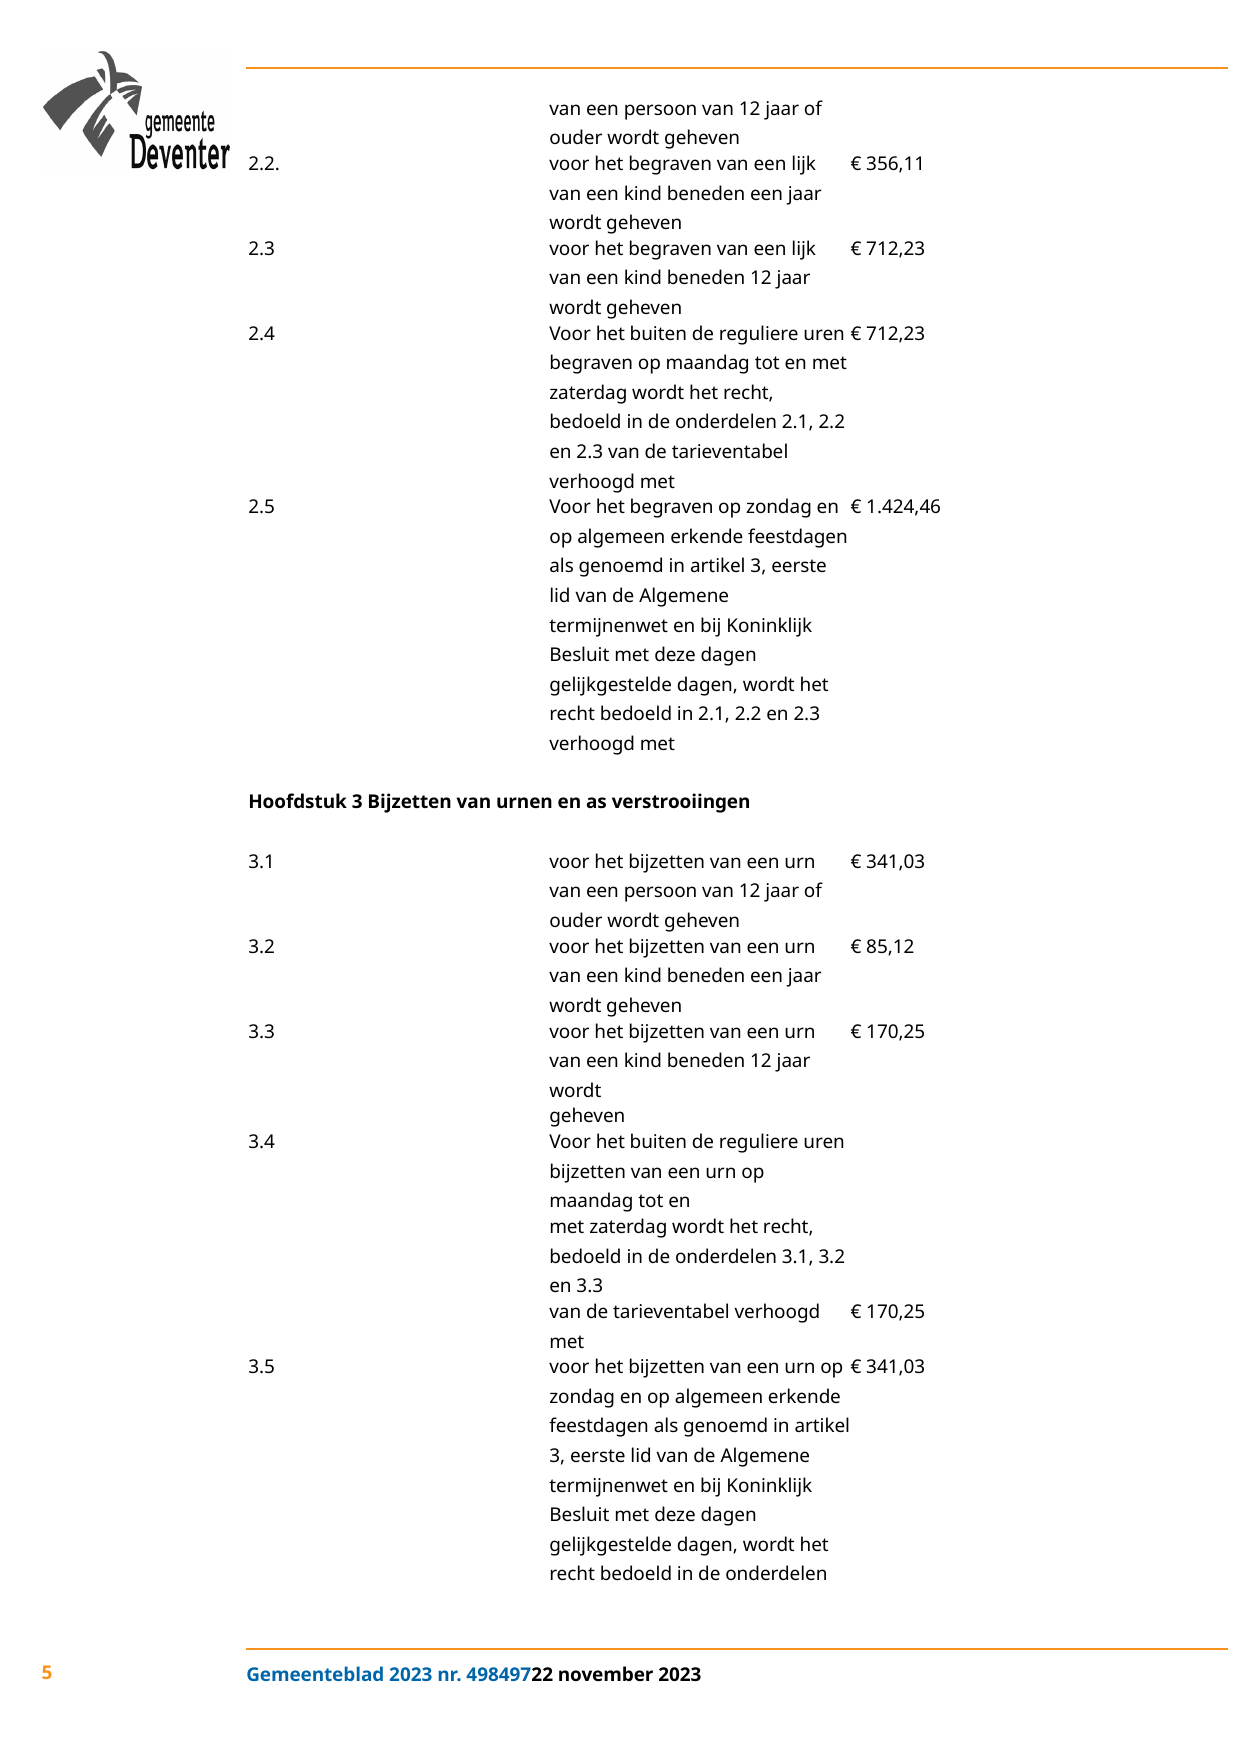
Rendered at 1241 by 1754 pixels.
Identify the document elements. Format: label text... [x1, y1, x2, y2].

table_cell Voor het buiten de reguliere uren begraven op maandag tot en met zaterdag wordt het recht, bedoeld in de onderdelen 2.1, 2.2 en 2.3 van de tarieventabel verhoogd met [549, 320, 850, 493]
table_cell 3.3 [248, 1018, 549, 1103]
table_cell € 712,23 [850, 235, 1152, 320]
table_cell [248, 1213, 549, 1298]
table_cell € 712,23 [850, 320, 1152, 493]
table_cell € 1.424,46 [850, 494, 1152, 756]
table_header 3.1 [248, 848, 549, 933]
table_cell voor het bijzetten van een urn van een kind beneden een jaar wordt geheven [549, 933, 850, 1018]
table_cell € 170,25 [850, 1018, 1152, 1103]
table_cell € 341,03 [850, 1354, 1152, 1586]
table_header € 341,03 [850, 848, 1152, 933]
table_cell 2.5 [248, 494, 549, 756]
table_cell [248, 1298, 549, 1353]
table_cell [850, 1213, 1152, 1298]
table_cell € 85,12 [850, 933, 1152, 1018]
table_cell 3.4 [248, 1129, 549, 1213]
table_cell met zaterdag wordt het recht, bedoeld in de onderdelen 3.1, 3.2 en 3.3 [549, 1213, 850, 1298]
table_cell geheven [549, 1103, 850, 1128]
table_header [850, 95, 1152, 150]
table_cell 2.4 [248, 320, 549, 493]
text Hoofdstuk 3 Bijzetten van urnen en as verstrooiingen [248, 789, 1152, 814]
table_cell Voor het buiten de reguliere uren bijzetten van een urn op maandag tot en [549, 1129, 850, 1213]
picture [41, 47, 231, 172]
table_cell Voor het begraven op zondag en op algemeen erkende feestdagen als genoemd in artikel 3, eerste lid van de Algemene termijnenwet en bij Koninklijk Besluit met deze dagen gelijkgestelde dagen, wordt het recht bedoeld in 2.1, 2.2 en 2.3 verhoogd met [549, 494, 850, 756]
table_cell 3.5 [248, 1354, 549, 1586]
table_cell voor het begraven van een lijk van een kind beneden een jaar wordt geheven [549, 150, 850, 235]
table_cell [850, 1103, 1152, 1128]
table_cell voor het bijzetten van een urn op zondag en op algemeen erkende feestdagen als genoemd in artikel 3, eerste lid van de Algemene termijnenwet en bij Koninklijk Besluit met deze dagen gelijkgestelde dagen, wordt het recht bedoeld in de onderdelen [549, 1354, 850, 1586]
table_cell voor het bijzetten van een urn van een kind beneden 12 jaar wordt [549, 1018, 850, 1103]
table_cell van de tarieventabel verhoogd met [549, 1298, 850, 1353]
table_header van een persoon van 12 jaar of ouder wordt geheven [549, 95, 850, 150]
table_header voor het bijzetten van een urn van een persoon van 12 jaar of ouder wordt geheven [549, 848, 850, 933]
table_cell voor het begraven van een lijk van een kind beneden 12 jaar wordt geheven [549, 235, 850, 320]
table_cell 3.2 [248, 933, 549, 1018]
table_header [248, 95, 549, 150]
table_cell 2.2. [248, 150, 549, 235]
table_cell [850, 1129, 1152, 1213]
table_cell € 356,11 [850, 150, 1152, 235]
table_cell € 170,25 [850, 1298, 1152, 1353]
table_cell [248, 1103, 549, 1128]
table_cell 2.3 [248, 235, 549, 320]
